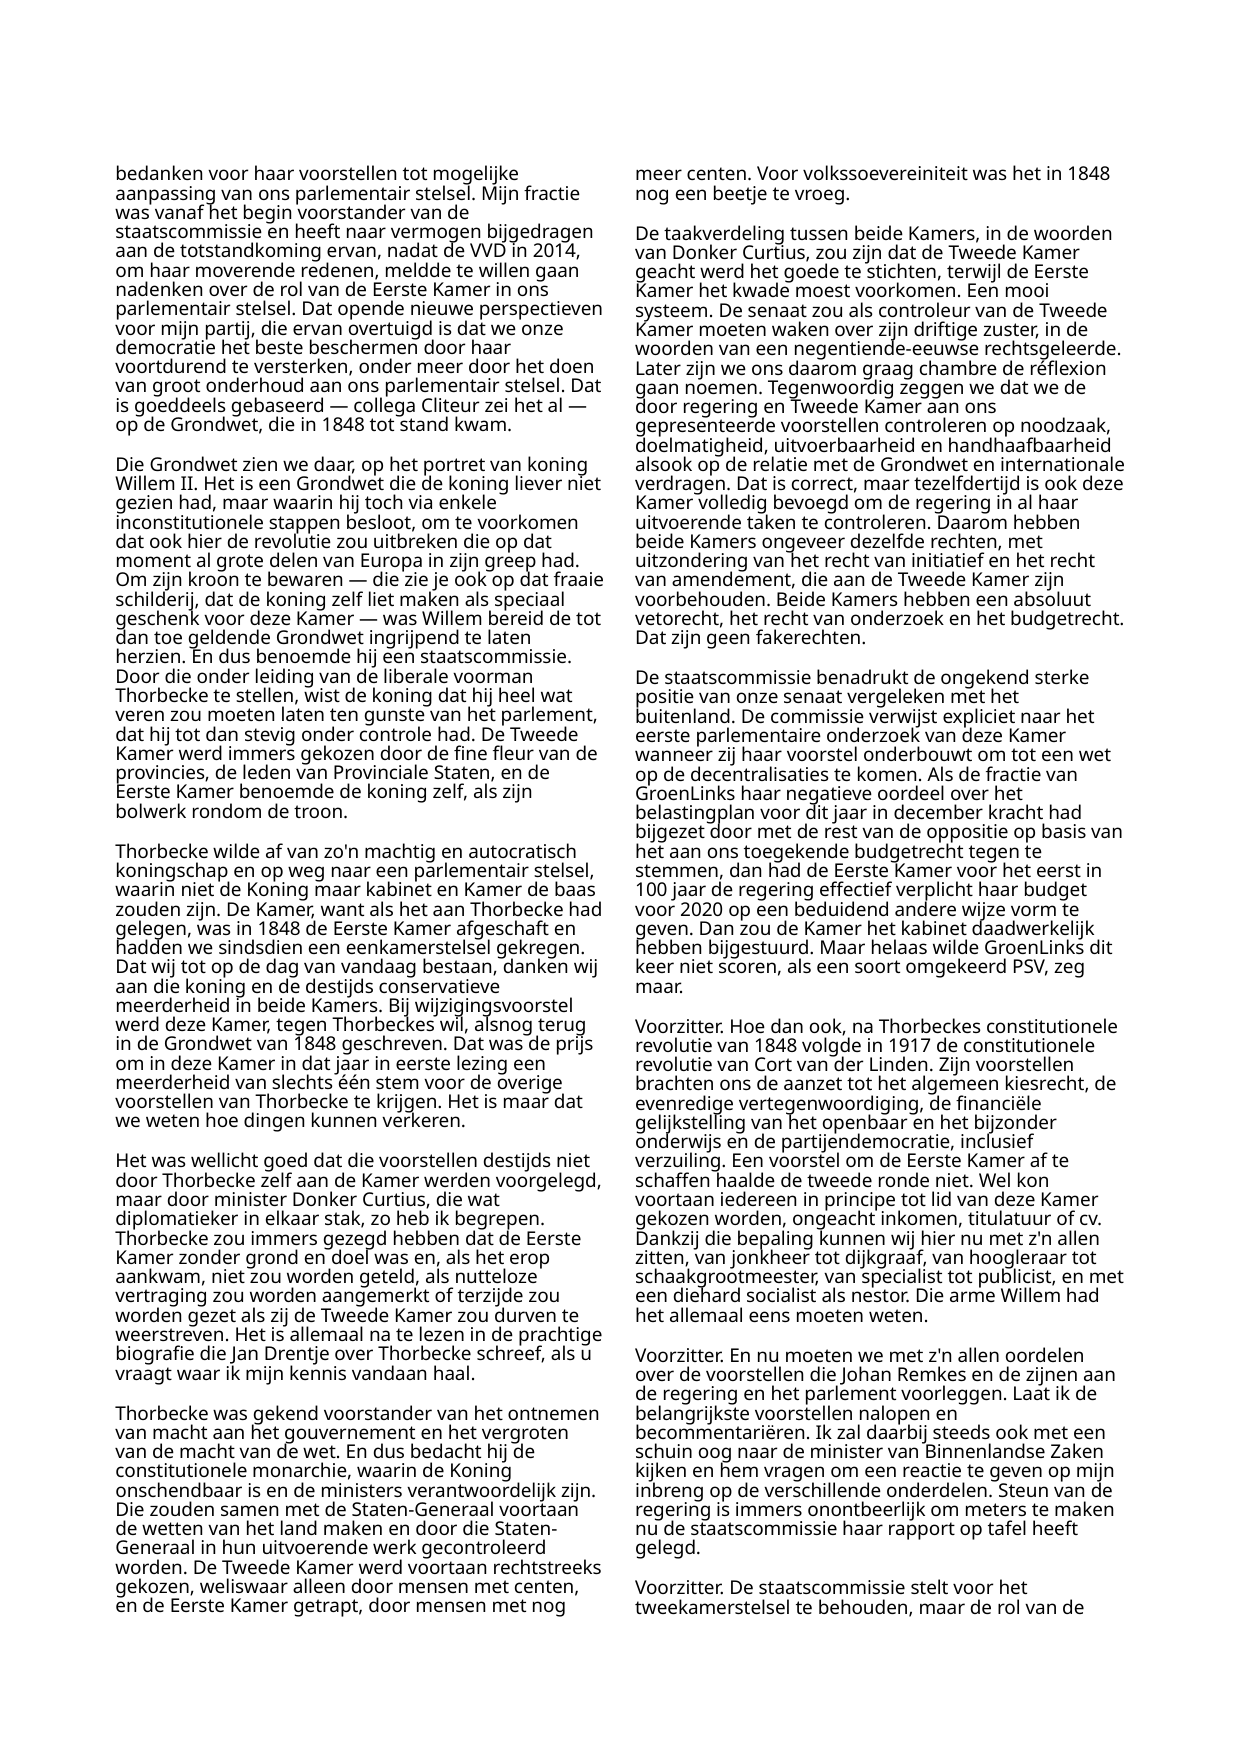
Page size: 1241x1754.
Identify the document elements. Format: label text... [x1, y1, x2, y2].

text De taakverdeling tussen beide Kamers, in de woorden van Donker Curtius, zou zijn dat de Tweede Kamer geacht werd het goede te stichten, terwijl de Eerste Kamer het kwade moest voorkomen. Een mooi systeem. De senaat zou als controleur van de Tweede Kamer moeten waken over zijn driftige zuster, in de woorden van een negentiende-eeuwse rechtsgeleerde. Later zijn we ons daarom graag chambre de réflexion gaan noemen. Tegenwoordig zeggen we dat we de door regering en Tweede Kamer aan ons gepresenteerde voorstellen controleren op noodzaak, doelmatigheid, uitvoerbaarheid en handhaafbaarheid alsook op de relatie met de Grondwet en internationale verdragen. Dat is correct, maar tezelfdertijd is ook deze Kamer volledig bevoegd om de regering in al haar uitvoerende taken te controleren. Daarom hebben beide Kamers ongeveer dezelfde rechten, met uitzondering van het recht van initiatief en het recht van amendement, die aan de Tweede Kamer zijn voorbehouden. Beide Kamers hebben een absoluut vetorecht, het recht van onderzoek en het budgetrecht. Dat zijn geen fakerechten. [635, 224, 1125, 648]
text Die Grondwet zien we daar, op het portret van koning Willem II. Het is een Grondwet die de koning liever niet gezien had, maar waarin hij toch via enkele inconstitutionele stappen besloot, om te voorkomen dat ook hier de revolutie zou uitbreken die op dat moment al grote delen van Europa in zijn greep had. Om zijn kroon te bewaren — die zie je ook op dat fraaie schilderij, dat de koning zelf liet maken als speciaal geschenk voor deze Kamer — was Willem bereid de tot dan toe geldende Grondwet ingrijpend te laten herzien. En dus benoemde hij een staatscommissie. Door die onder leiding van de liberale voorman Thorbecke te stellen, wist de koning dat hij heel wat veren zou moeten laten ten gunste van het parlement, dat hij tot dan stevig onder controle had. De Tweede Kamer werd immers gekozen door de fine fleur van de provincies, de leden van Provinciale Staten, en de Eerste Kamer benoemde de koning zelf, als zijn bolwerk rondom de troon. [115, 456, 605, 822]
text Voorzitter. De staatscommissie stelt voor het tweekamerstelsel te behouden, maar de rol van de [635, 1579, 1125, 1618]
text Voorzitter. En nu moeten we met z'n allen oordelen over de voorstellen die Johan Remkes en de zijnen aan de regering en het parlement voorleggen. Laat ik de belangrijkste voorstellen nalopen en becommentariëren. Ik zal daarbij steeds ook met een schuin oog naar de minister van Binnenlandse Zaken kijken en hem vragen om een reactie te geven op mijn inbreng op de verschillende onderdelen. Steun van de regering is immers onontbeerlijk om meters te maken nu de staatscommissie haar rapport op tafel heeft gelegd. [635, 1347, 1125, 1559]
text bedanken voor haar voorstellen tot mogelijke aanpassing van ons parlementair stelsel. Mijn fractie was vanaf het begin voorstander van de staatscommissie en heeft naar vermogen bijgedragen aan de totstandkoming ervan, nadat de VVD in 2014, om haar moverende redenen, meldde te willen gaan nadenken over de rol van de Eerste Kamer in ons parlementair stelsel. Dat opende nieuwe perspectieven voor mijn partij, die ervan overtuigd is dat we onze democratie het beste beschermen door haar voortdurend te versterken, onder meer door het doen van groot onderhoud aan ons parlementair stelsel. Dat is goeddeels gebaseerd — collega Cliteur zei het al — op de Grondwet, die in 1848 tot stand kwam. [115, 165, 605, 435]
text De staatscommissie benadrukt de ongekend sterke positie van onze senaat vergeleken met het buitenland. De commissie verwijst expliciet naar het eerste parlementaire onderzoek van deze Kamer wanneer zij haar voorstel onderbouwt om tot een wet op de decentralisaties te komen. Als de fractie van GroenLinks haar negatieve oordeel over het belastingplan voor dit jaar in december kracht had bijgezet door met de rest van de oppositie op basis van het aan ons toegekende budgetrecht tegen te stemmen, dan had de Eerste Kamer voor het eerst in 100 jaar de regering effectief verplicht haar budget voor 2020 op een beduidend andere wijze vorm te geven. Dan zou de Kamer het kabinet daadwerkelijk hebben bijgestuurd. Maar helaas wilde GroenLinks dit keer niet scoren, als een soort omgekeerd PSV, zeg maar. [635, 669, 1125, 997]
text Voorzitter. Hoe dan ook, na Thorbeckes constitutionele revolutie van 1848 volgde in 1917 de constitutionele revolutie van Cort van der Linden. Zijn voorstellen brachten ons de aanzet tot het algemeen kiesrecht, de evenredige vertegenwoordiging, de financiële gelijkstelling van het openbaar en het bijzonder onderwijs en de partijendemocratie, inclusief verzuiling. Een voorstel om de Eerste Kamer af te schaffen haalde de tweede ronde niet. Wel kon voortaan iedereen in principe tot lid van deze Kamer gekozen worden, ongeacht inkomen, titulatuur of cv. Dankzij die bepaling kunnen wij hier nu met z'n allen zitten, van jonkheer tot dijkgraaf, van hoogleraar tot schaakgrootmeester, van specialist tot publicist, en met een diehard socialist als nestor. Die arme Willem had het allemaal eens moeten weten. [635, 1018, 1125, 1326]
text Thorbecke was gekend voorstander van het ontnemen van macht aan het gouvernement en het vergroten van de macht van de wet. En dus bedacht hij de constitutionele monarchie, waarin de Koning onschendbaar is en de ministers verantwoordelijk zijn. Die zouden samen met de Staten-Generaal voortaan de wetten van het land maken en door die Staten-Generaal in hun uitvoerende werk gecontroleerd worden. De Tweede Kamer werd voortaan rechtstreeks gekozen, weliswaar alleen door mensen met centen, en de Eerste Kamer getrapt, door mensen met nog [115, 1404, 605, 1616]
text Het was wellicht goed dat die voorstellen destijds niet door Thorbecke zelf aan de Kamer werden voorgelegd, maar door minister Donker Curtius, die wat diplomatieker in elkaar stak, zo heb ik begrepen. Thorbecke zou immers gezegd hebben dat de Eerste Kamer zonder grond en doel was en, als het erop aankwam, niet zou worden geteld, als nutteloze vertraging zou worden aangemerkt of terzijde zou worden gezet als zij de Tweede Kamer zou durven te weerstreven. Het is allemaal na te lezen in de prachtige biografie die Jan Drentje over Thorbecke schreef, als u vraagt waar ik mijn kennis vandaan haal. [115, 1152, 605, 1384]
text Thorbecke wilde af van zo'n machtig en autocratisch koningschap en op weg naar een parlementair stelsel, waarin niet de Koning maar kabinet en Kamer de baas zouden zijn. De Kamer, want als het aan Thorbecke had gelegen, was in 1848 de Eerste Kamer afgeschaft en hadden we sindsdien een eenkamerstelsel gekregen. Dat wij tot op de dag van vandaag bestaan, danken wij aan die koning en de destijds conservatieve meerderheid in beide Kamers. Bij wijzigingsvoorstel werd deze Kamer, tegen Thorbeckes wil, alsnog terug in de Grondwet van 1848 geschreven. Dat was de prijs om in deze Kamer in dat jaar in eerste lezing een meerderheid van slechts één stem voor de overige voorstellen van Thorbecke te krijgen. Het is maar dat we weten hoe dingen kunnen verkeren. [115, 843, 605, 1132]
text meer centen. Voor volkssoevereiniteit was het in 1848 nog een beetje te vroeg. [635, 165, 1125, 204]
